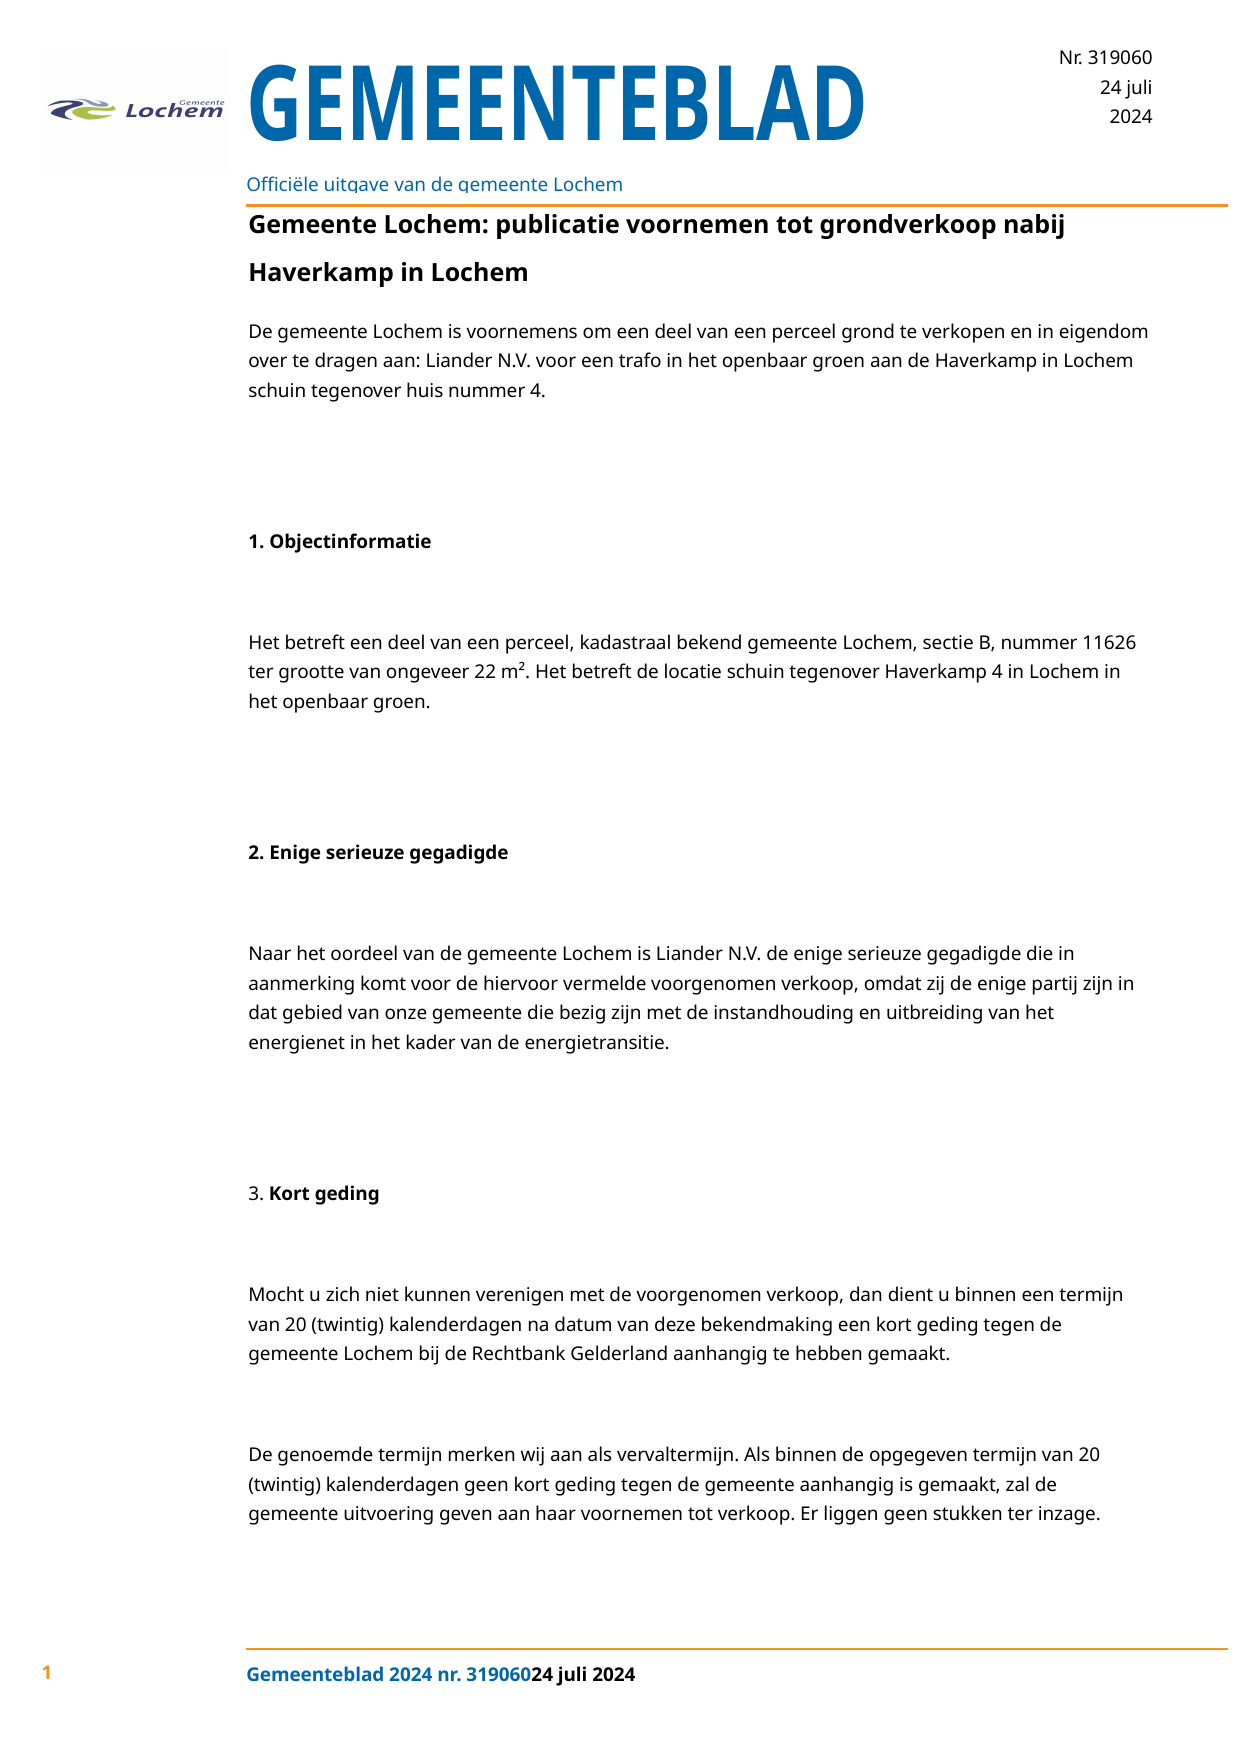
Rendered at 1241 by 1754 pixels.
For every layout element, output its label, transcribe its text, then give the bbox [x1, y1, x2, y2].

text De genoemde termijn merken wij aan als vervaltermijn. Als binnen de opgegeven termijn van 20 (twintig) kalenderdagen geen kort geding tegen de gemeente aanhangig is gemaakt, zal de gemeente uitvoering geven aan haar voornemen tot verkoop. Er liggen geen stukken ter inzage. [248, 1441, 1152, 1526]
text De gemeente Lochem is voornemens om een deel van een perceel grond te verkopen en in eigendom over te dragen aan: Liander N.V. voor een trafo in het openbaar groen aan de Haverkamp in Lochem schuin tegenover huis nummer 4. [248, 318, 1152, 403]
text Mocht u zich niet kunnen verenigen met de voorgenomen verkoop, dan dient u binnen een termijn van 20 (twintig) kalenderdagen na datum van deze bekendmaking een kort geding tegen de gemeente Lochem bij de Rechtbank Gelderland aanhangig te hebben gemaakt. [248, 1281, 1152, 1366]
text Het betreft een deel van een perceel, kadastraal bekend gemeente Lochem, sectie B, nummer 11626 ter grootte van ongeveer 22 m². Het betreft de locatie schuin tegenover Haverkamp 4 in Lochem in het openbaar groen. [248, 629, 1152, 714]
text 1. Objectinformatie [248, 528, 1152, 554]
text Gemeente Lochem: publicatie voornemen tot grondverkoop nabij Haverkamp in Lochem [248, 207, 1152, 288]
picture [41, 47, 231, 172]
text 3. Kort geding [248, 1180, 1152, 1206]
text 2. Enige serieuze gegadigde [248, 839, 1152, 865]
text Naar het oordeel van de gemeente Lochem is Liander N.V. de enige serieuze gegadigde die in aanmerking komt voor de hiervoor vermelde voorgenomen verkoop, omdat zij de enige partij zijn in dat gebied van onze gemeente die bezig zijn met de instandhouding en uitbreiding van het energienet in het kader van de energietransitie. [248, 940, 1152, 1055]
